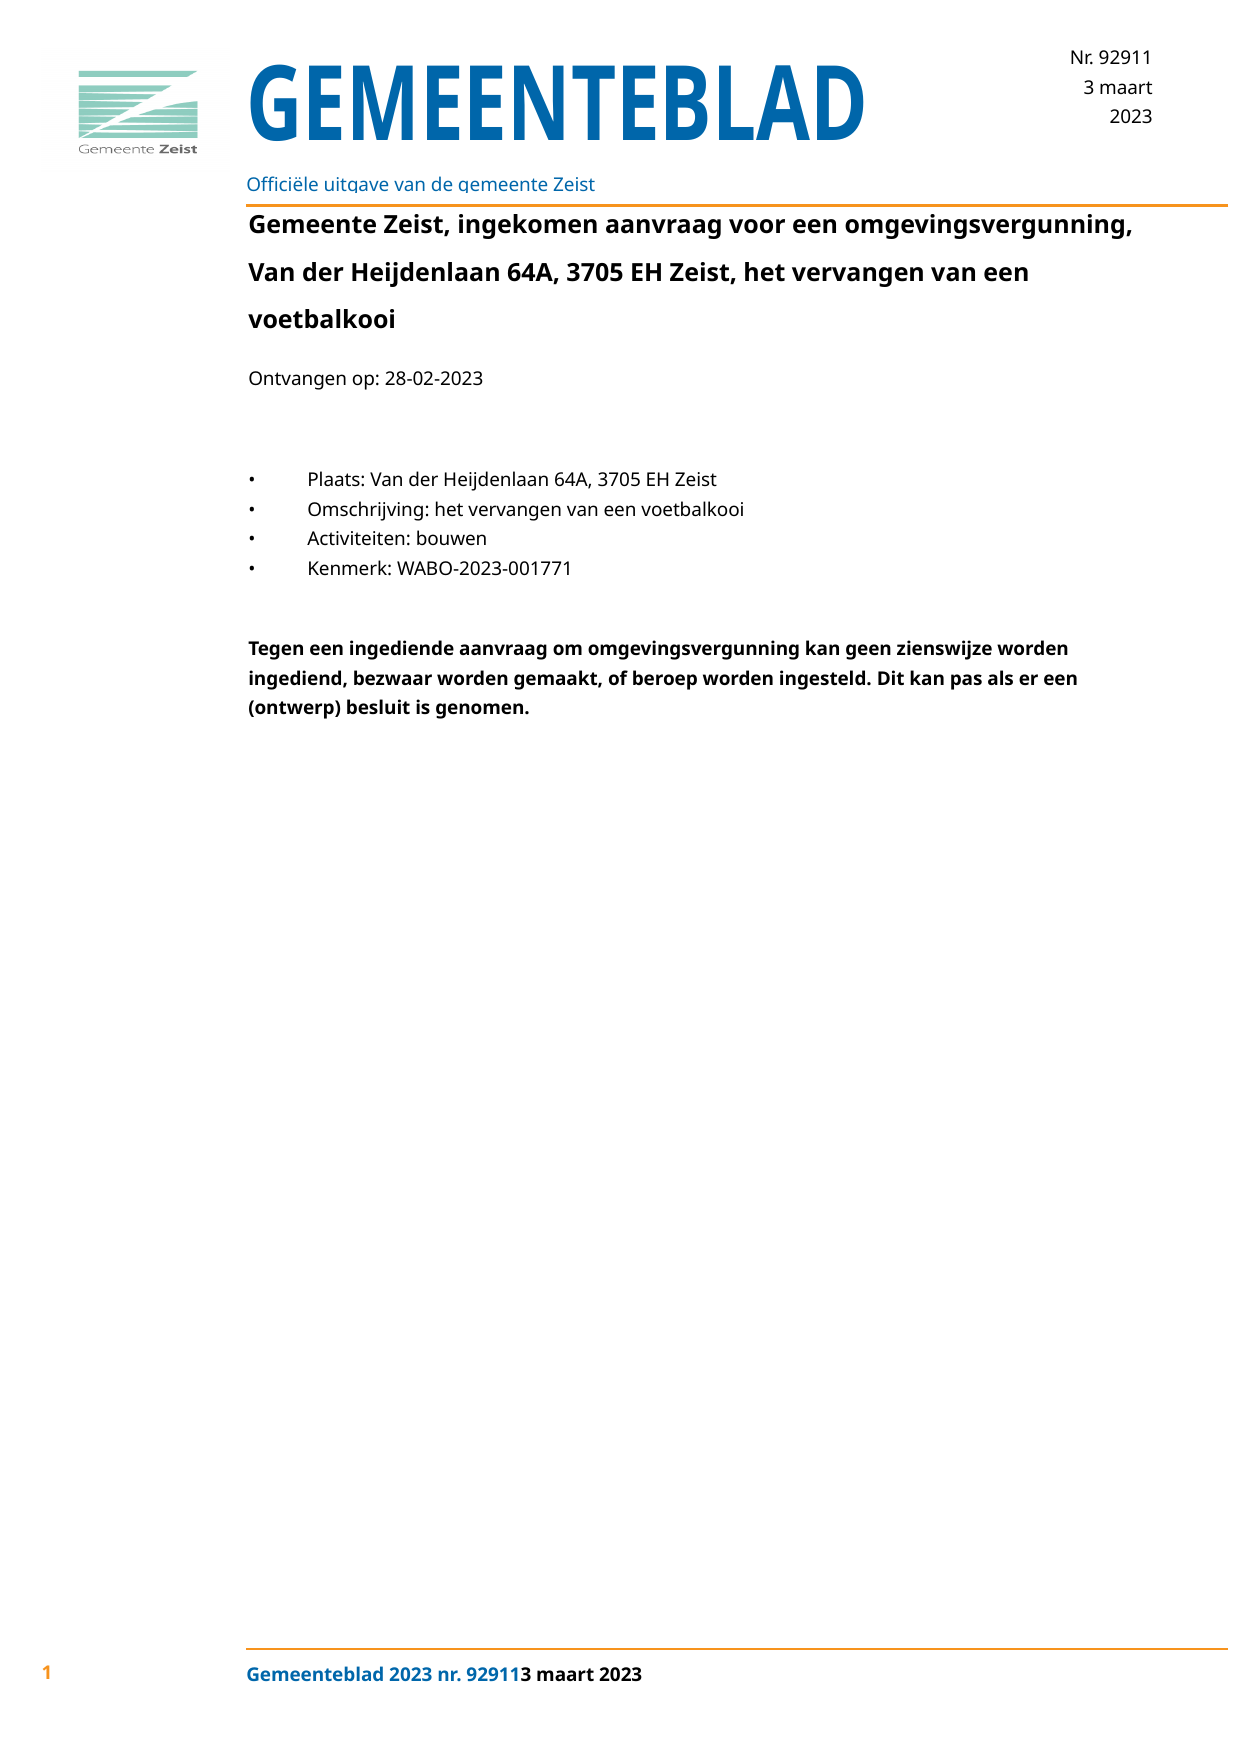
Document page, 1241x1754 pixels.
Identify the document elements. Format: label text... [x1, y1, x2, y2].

list Activiteiten: bouwen [248, 526, 1152, 551]
list Omschrijving: het vervangen van een voetbalkooi [248, 496, 1152, 522]
text Ontvangen op: 28-02-2023 [248, 366, 1152, 391]
text Tegen een ingediende aanvraag om omgevingsvergunning kan geen zienswijze worden ingediend, bezwaar worden gemaakt, of beroep worden ingesteld. Dit kan pas als er een (ontwerp) besluit is genomen. [248, 635, 1152, 720]
list Kenmerk: WABO-2023-001771 [248, 555, 1152, 581]
text Gemeente Zeist, ingekomen aanvraag voor een omgevingsvergunning, Van der Heijdenlaan 64A, 3705 EH Zeist, het vervangen van een voetbalkooi [248, 207, 1152, 336]
picture [41, 47, 231, 172]
list Plaats: Van der Heijdenlaan 64A, 3705 EH Zeist [248, 466, 1152, 492]
